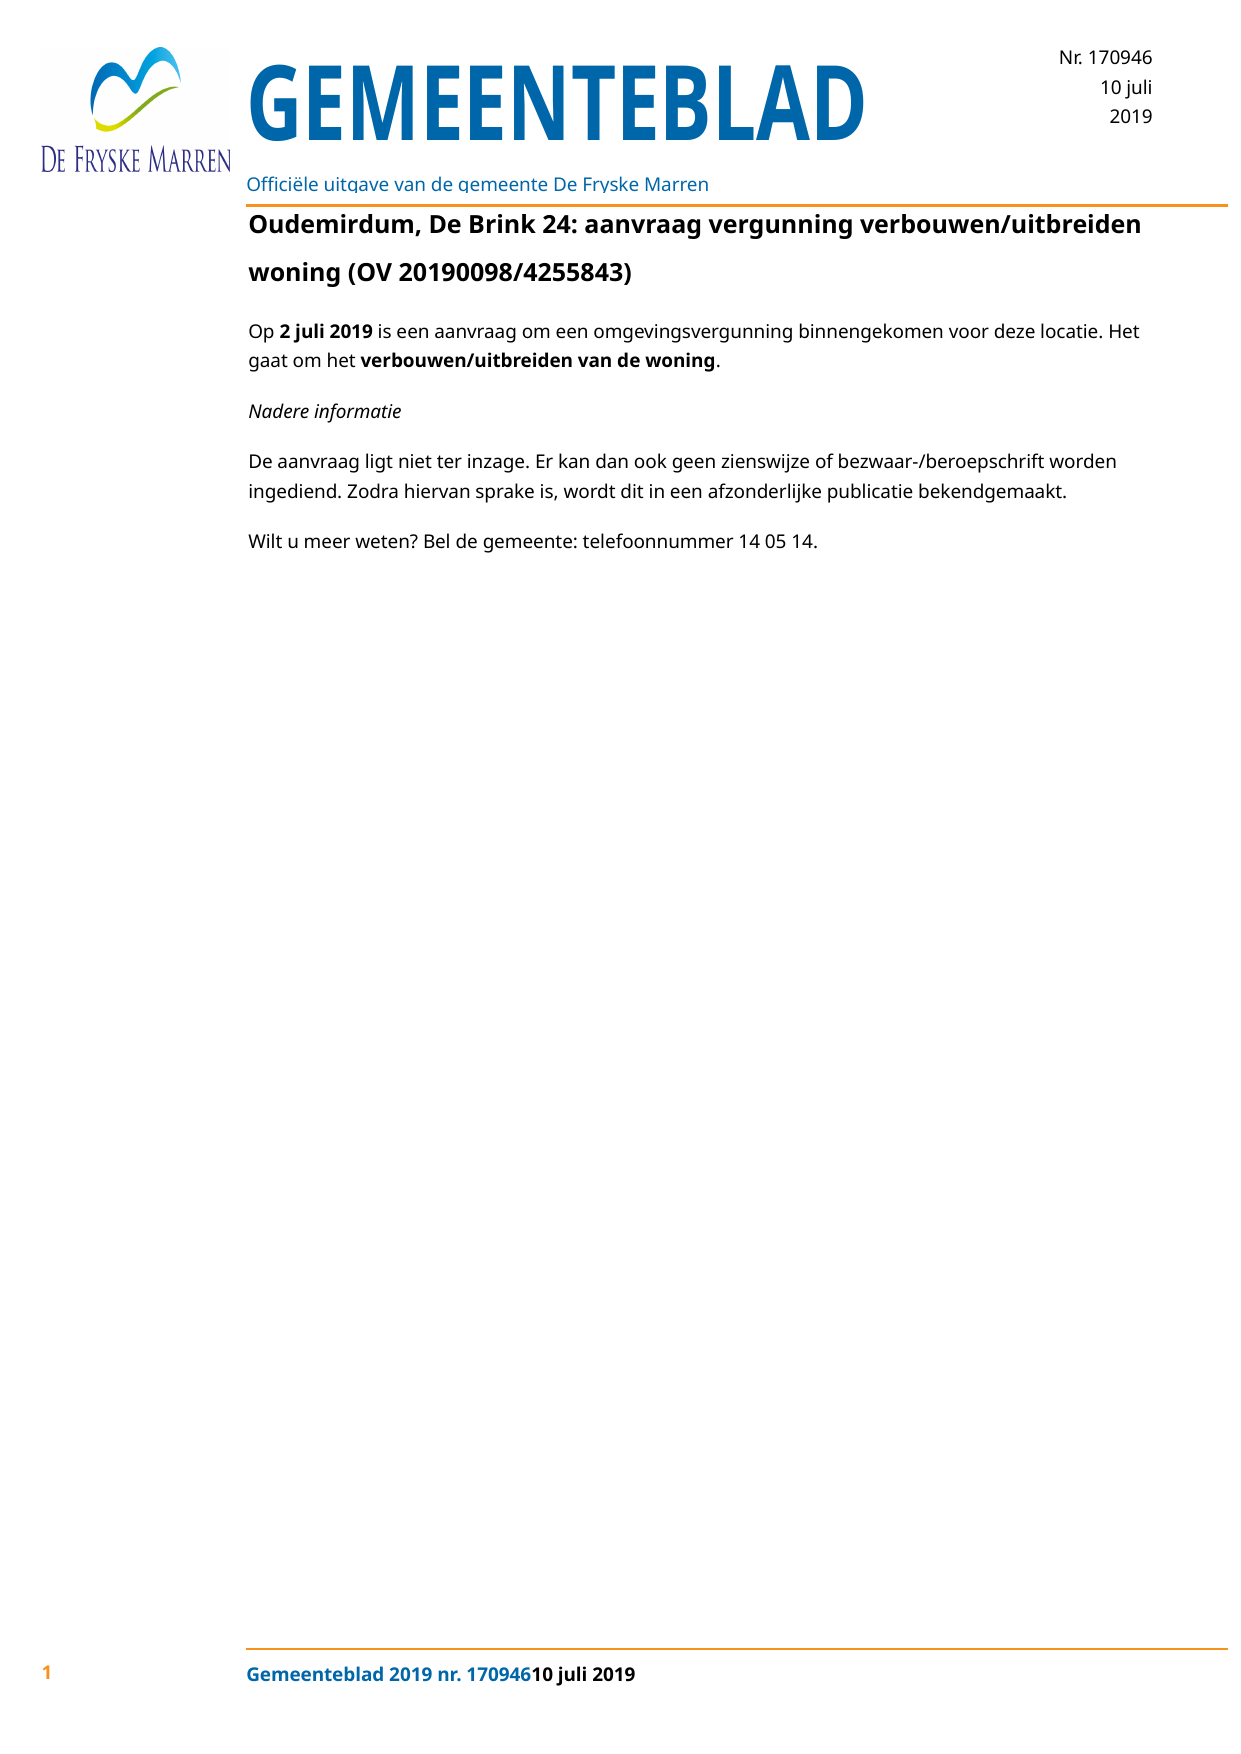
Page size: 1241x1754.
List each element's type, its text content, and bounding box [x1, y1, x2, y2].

text Op 2 juli 2019 is een aanvraag om een omgevingsvergunning binnengekomen voor deze locatie. Het gaat om het verbouwen/uitbreiden van de woning. [248, 318, 1152, 373]
picture [41, 47, 231, 172]
text Nadere informatie [248, 398, 1152, 424]
text De aanvraag ligt niet ter inzage. Er kan dan ook geen zienswijze of bezwaar-/beroepschrift worden ingediend. Zodra hiervan sprake is, wordt dit in een afzonderlijke publicatie bekendgemaakt. [248, 448, 1152, 504]
text Wilt u meer weten? Bel de gemeente: telefoonnummer 14 05 14. [248, 528, 1152, 554]
text Oudemirdum, De Brink 24: aanvraag vergunning verbouwen/uitbreiden woning (OV 20190098/4255843) [248, 207, 1152, 288]
